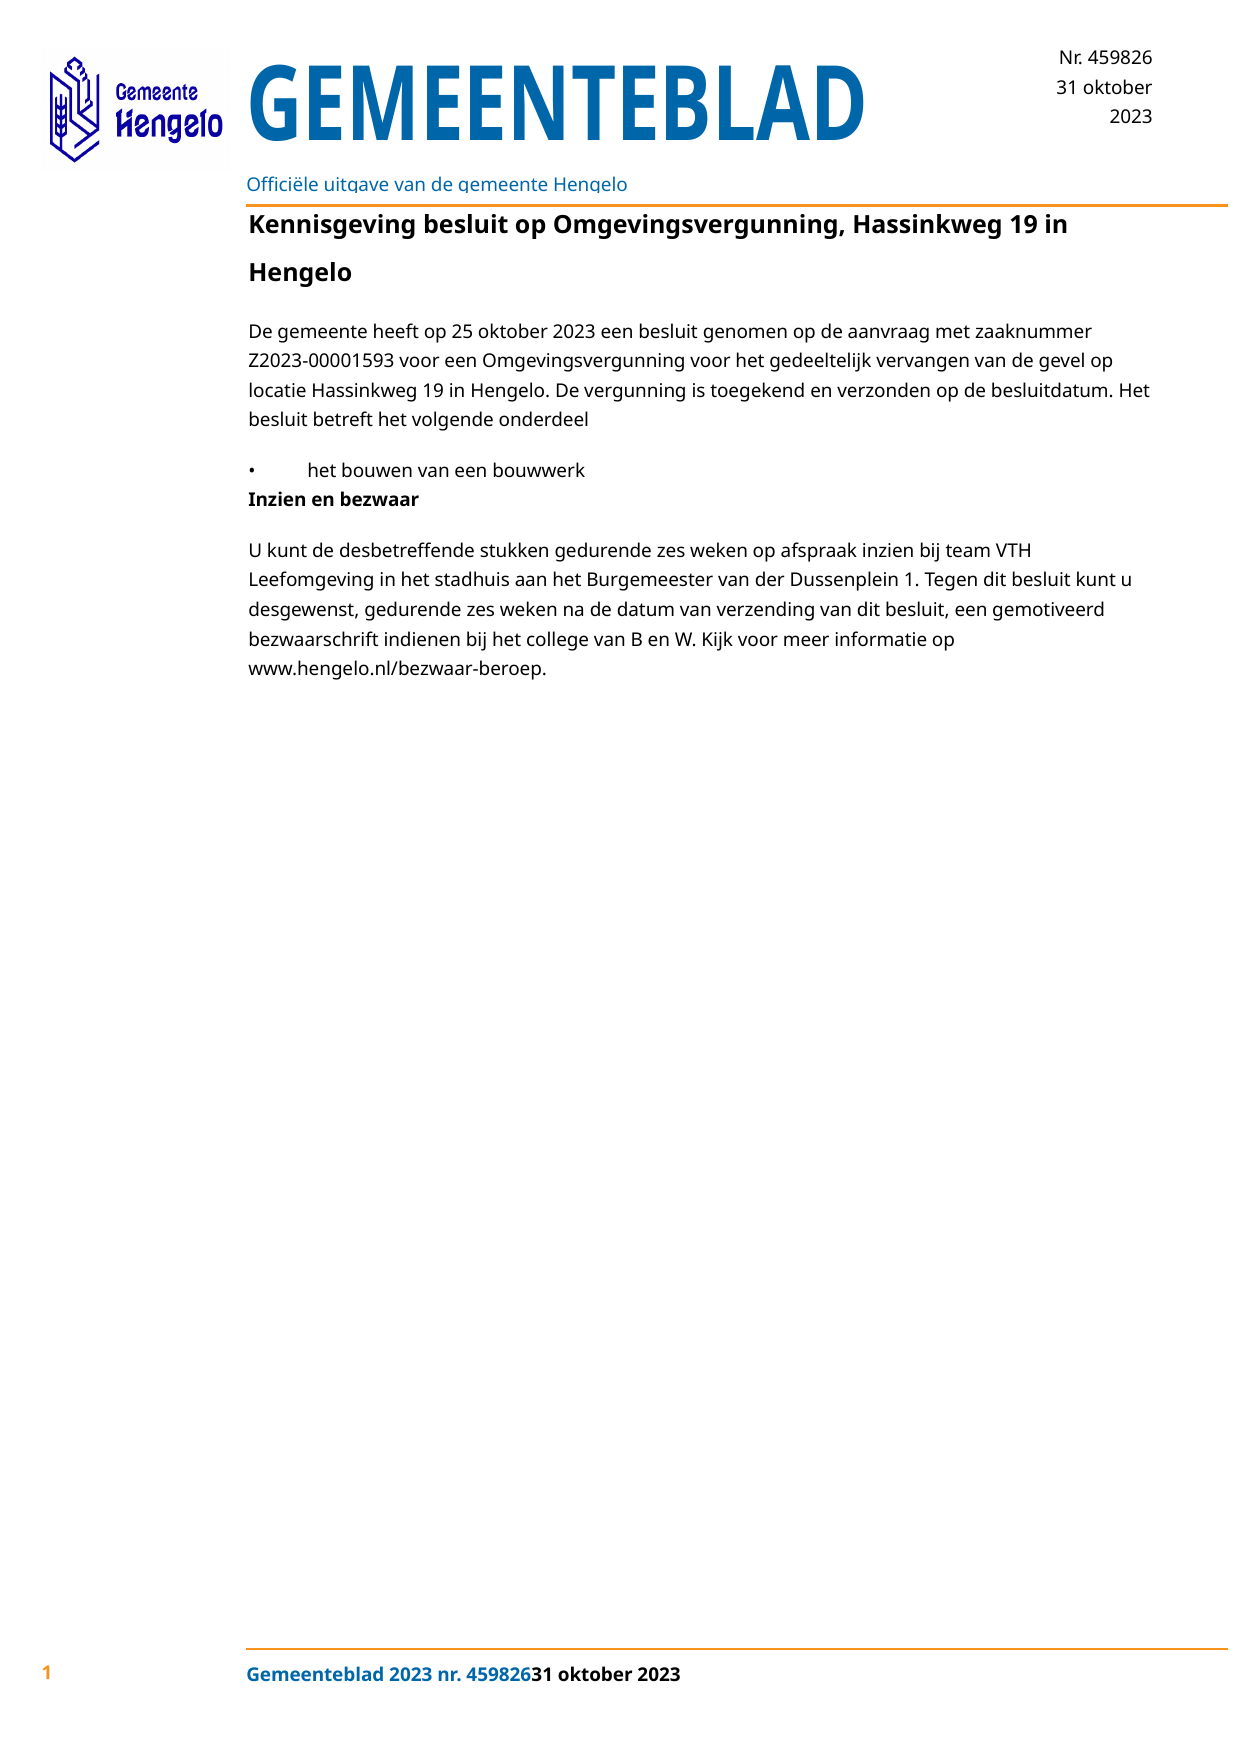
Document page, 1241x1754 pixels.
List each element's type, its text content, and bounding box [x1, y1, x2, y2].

text Kennisgeving besluit op Omgevingsvergunning, Hassinkweg 19 in Hengelo [248, 207, 1152, 288]
picture [41, 47, 231, 172]
list het bouwen van een bouwwerk [248, 457, 1152, 483]
text Inzien en bezwaar [248, 487, 1152, 512]
text U kunt de desbetreffende stukken gedurende zes weken op afspraak inzien bij team VTH Leefomgeving in het stadhuis aan het Burgemeester van der Dussenplein 1. Tegen dit besluit kunt u desgewenst, gedurende zes weken na de datum van verzending van dit besluit, een gemotiveerd bezwaarschrift indienen bij het college van B en W. Kijk voor meer informatie op www.hengelo.nl/bezwaar-beroep. [248, 537, 1152, 681]
text De gemeente heeft op 25 oktober 2023 een besluit genomen op de aanvraag met zaaknummer Z2023-00001593 voor een Omgevingsvergunning voor het gedeeltelijk vervangen van de gevel op locatie Hassinkweg 19 in Hengelo. De vergunning is toegekend en verzonden op de besluitdatum. Het besluit betreft het volgende onderdeel [248, 318, 1152, 432]
